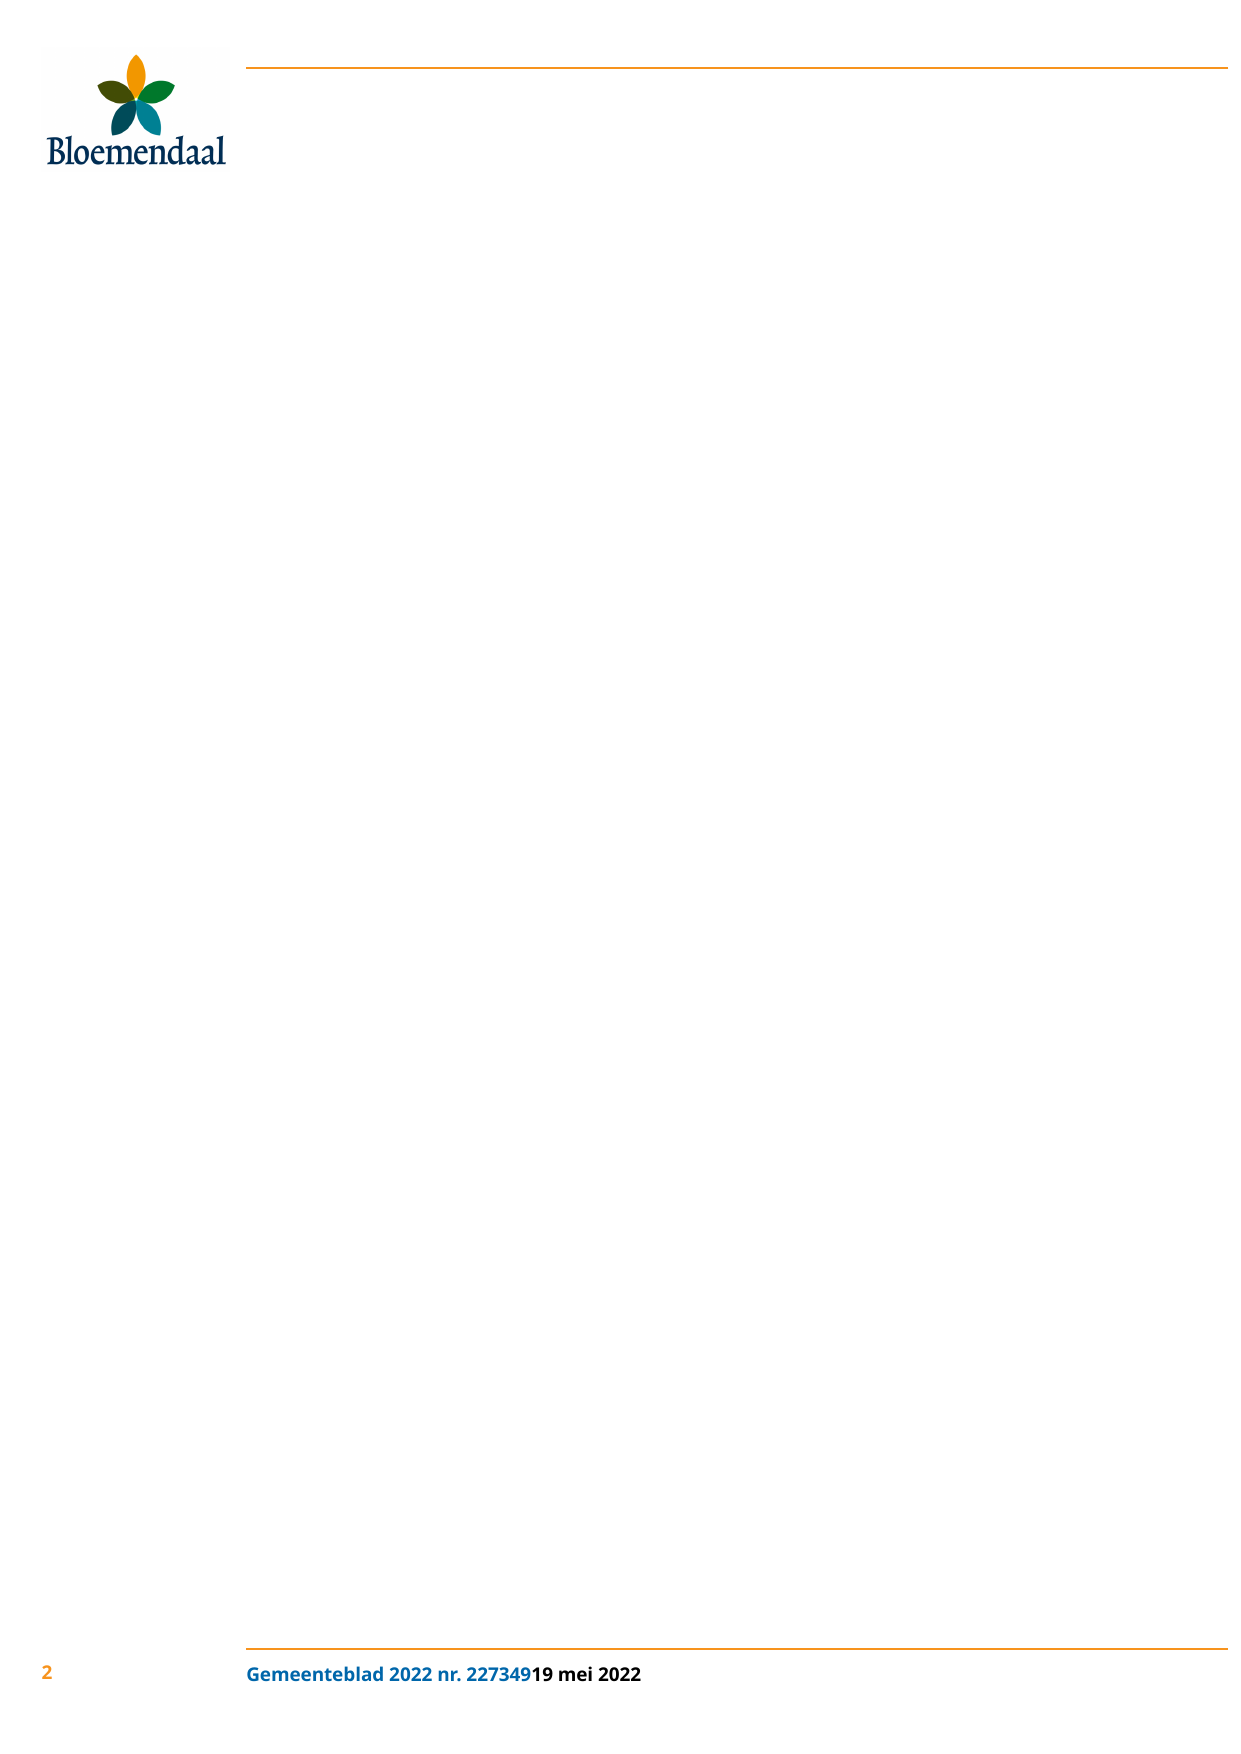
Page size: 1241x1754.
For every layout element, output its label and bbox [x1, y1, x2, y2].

picture [41, 47, 231, 172]
